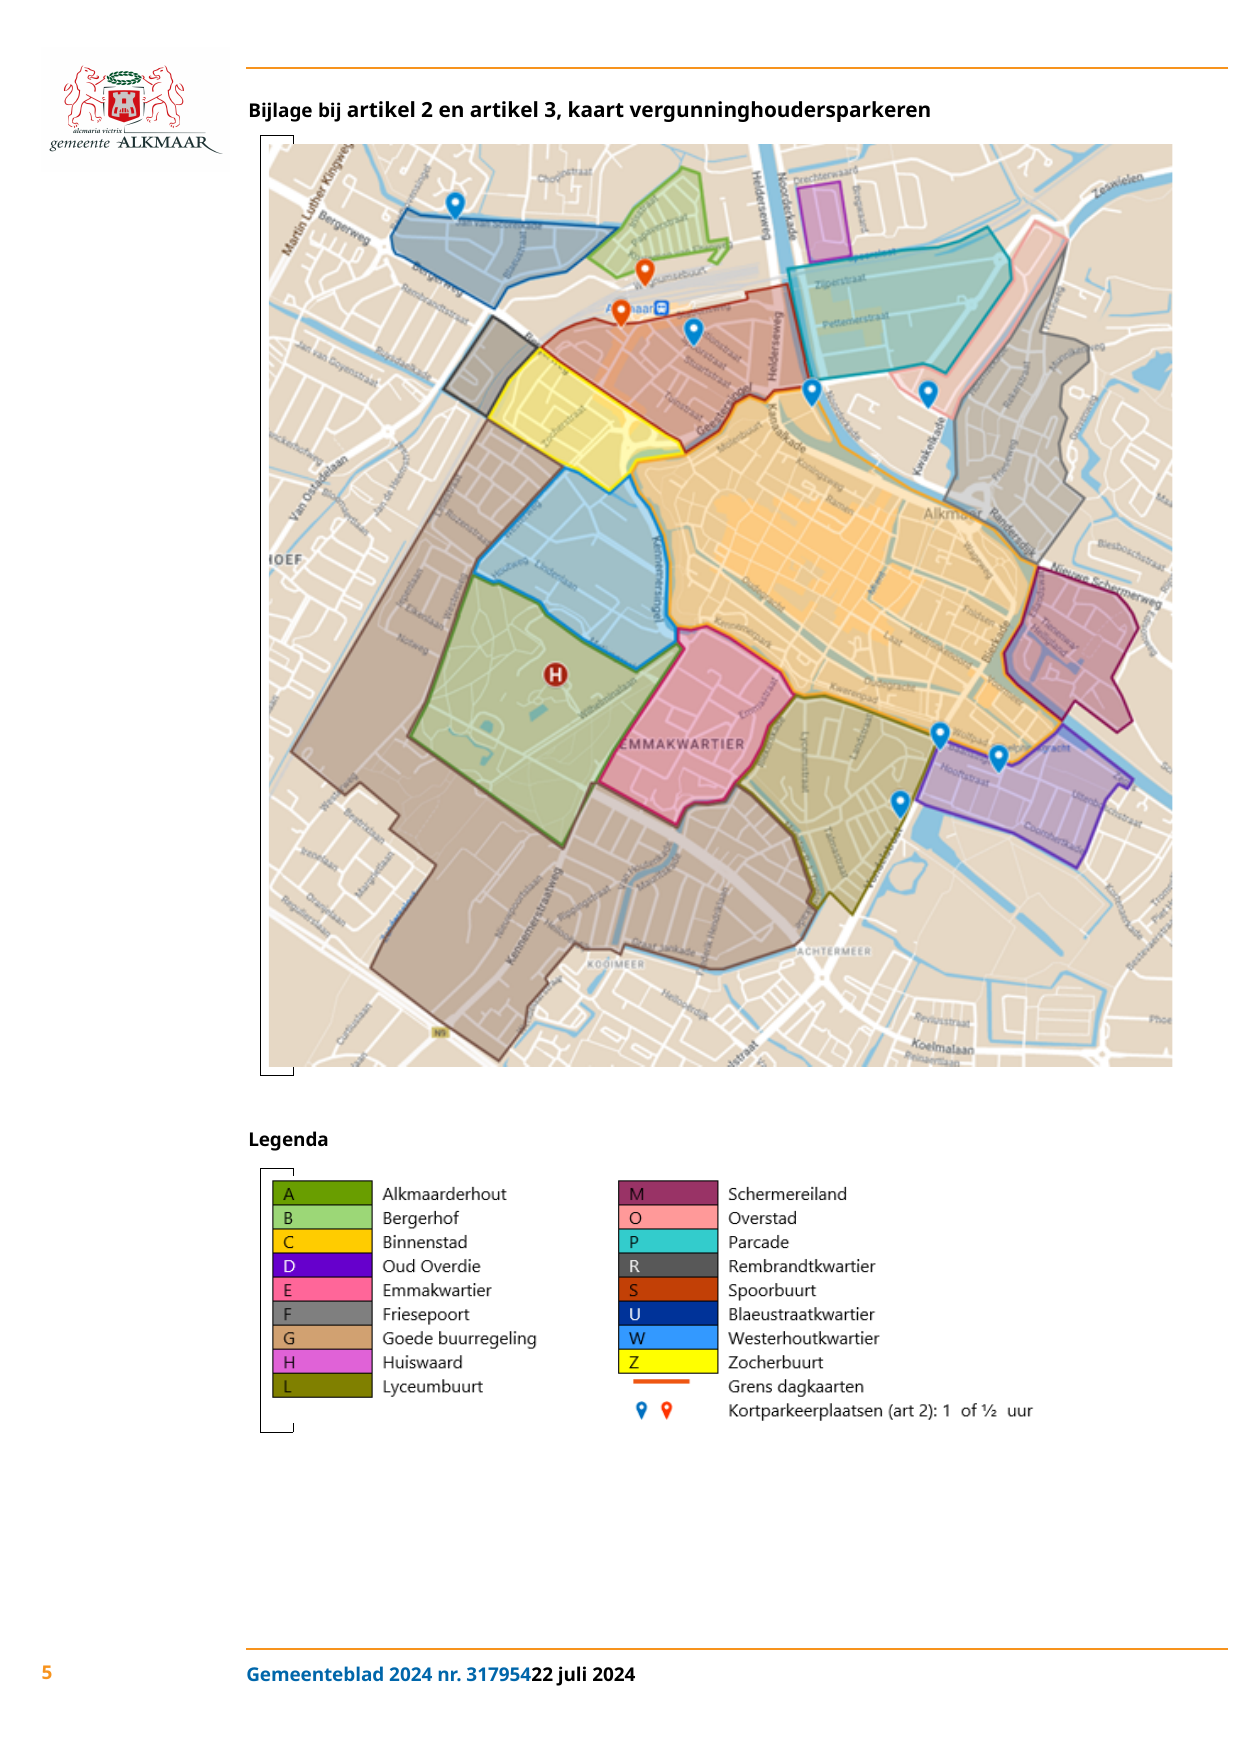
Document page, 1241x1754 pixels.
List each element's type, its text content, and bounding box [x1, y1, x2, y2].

picture [41, 47, 231, 172]
picture [268, 1176, 1037, 1423]
text Bijlage bij artikel 2 en artikel 3, kaart vergunninghoudersparkeren [248, 95, 1152, 123]
picture [268, 144, 1173, 1067]
text Legenda [248, 1126, 1152, 1152]
